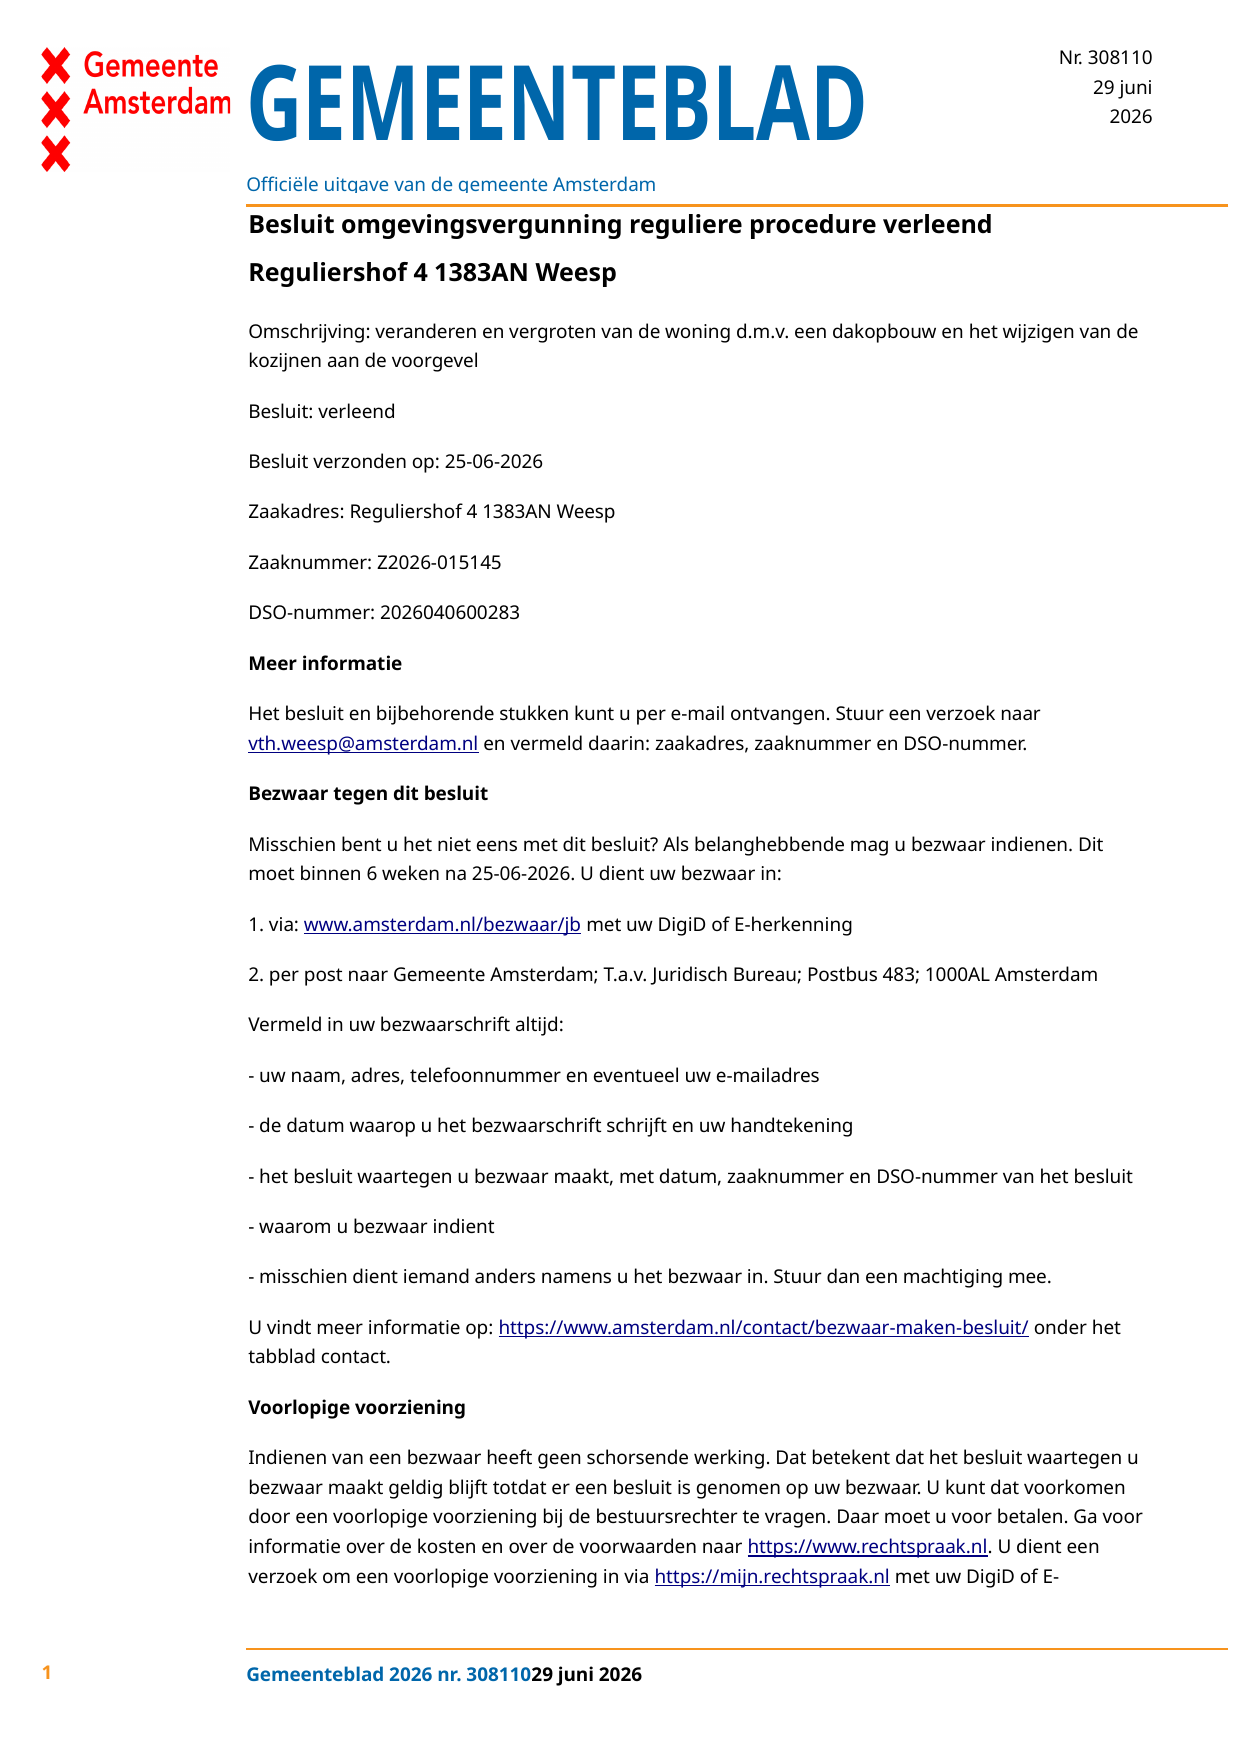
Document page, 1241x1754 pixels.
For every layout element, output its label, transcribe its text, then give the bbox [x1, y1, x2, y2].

text Besluit verzonden op: 25-06-2026 [248, 448, 1152, 474]
text 2. per post naar Gemeente Amsterdam; T.a.v. Juridisch Bureau; Postbus 483; 1000AL Amsterdam [248, 961, 1152, 987]
text Indienen van een bezwaar heeft geen schorsende werking. Dat betekent dat het besluit waartegen u bezwaar maakt geldig blijft totdat er een besluit is genomen op uw bezwaar. U kunt dat voorkomen door een voorlopige voorziening bij de bestuursrechter te vragen. Daar moet u voor betalen. Ga voor informatie over de kosten en over de voorwaarden naar https://www.rechtspraak.nl. U dient een verzoek om een voorlopige voorziening in via https://mijn.rechtspraak.nl met uw DigiD of E- [248, 1444, 1152, 1589]
text - de datum waarop u het bezwaarschrift schrijft en uw handtekening [248, 1112, 1152, 1138]
text - waarom u bezwaar indient [248, 1213, 1152, 1239]
text DSO-nummer: 2026040600283 [248, 599, 1152, 625]
text Omschrijving: veranderen en vergroten van de woning d.m.v. een dakopbouw en het wijzigen van de kozijnen aan de voorgevel [248, 318, 1152, 373]
text Bezwaar tegen dit besluit [248, 780, 1152, 806]
text Misschien bent u het niet eens met dit besluit? Als belanghebbende mag u bezwaar indienen. Dit moet binnen 6 weken na 25-06-2026. U dient uw bezwaar in: [248, 831, 1152, 886]
text Besluit omgevingsvergunning reguliere procedure verleend Reguliershof 4 1383AN Weesp [248, 207, 1152, 288]
text Zaakadres: Reguliershof 4 1383AN Weesp [248, 499, 1152, 524]
text Besluit: verleend [248, 398, 1152, 424]
text - misschien dient iemand anders namens u het bezwaar in. Stuur dan een machtiging mee. [248, 1264, 1152, 1289]
text Zaaknummer: Z2026-015145 [248, 549, 1152, 575]
text Voorlopige voorziening [248, 1394, 1152, 1420]
text Vermeld in uw bezwaarschrift altijd: [248, 1012, 1152, 1037]
text - uw naam, adres, telefoonnummer en eventueel uw e-mailadres [248, 1062, 1152, 1088]
text - het besluit waartegen u bezwaar maakt, met datum, zaaknummer en DSO-nummer van het besluit [248, 1163, 1152, 1189]
text 1. via: www.amsterdam.nl/bezwaar/jb met uw DigiD of E-herkenning [248, 911, 1152, 937]
text Meer informatie [248, 650, 1152, 676]
text Het besluit en bijbehorende stukken kunt u per e-mail ontvangen. Stuur een verzoek naar vth.weesp@amsterdam.nl en vermeld daarin: zaakadres, zaaknummer en DSO-nummer. [248, 700, 1152, 756]
picture [41, 47, 231, 172]
text U vindt meer informatie op: https://www.amsterdam.nl/contact/bezwaar-maken-besluit/ onder het tabblad contact. [248, 1314, 1152, 1369]
